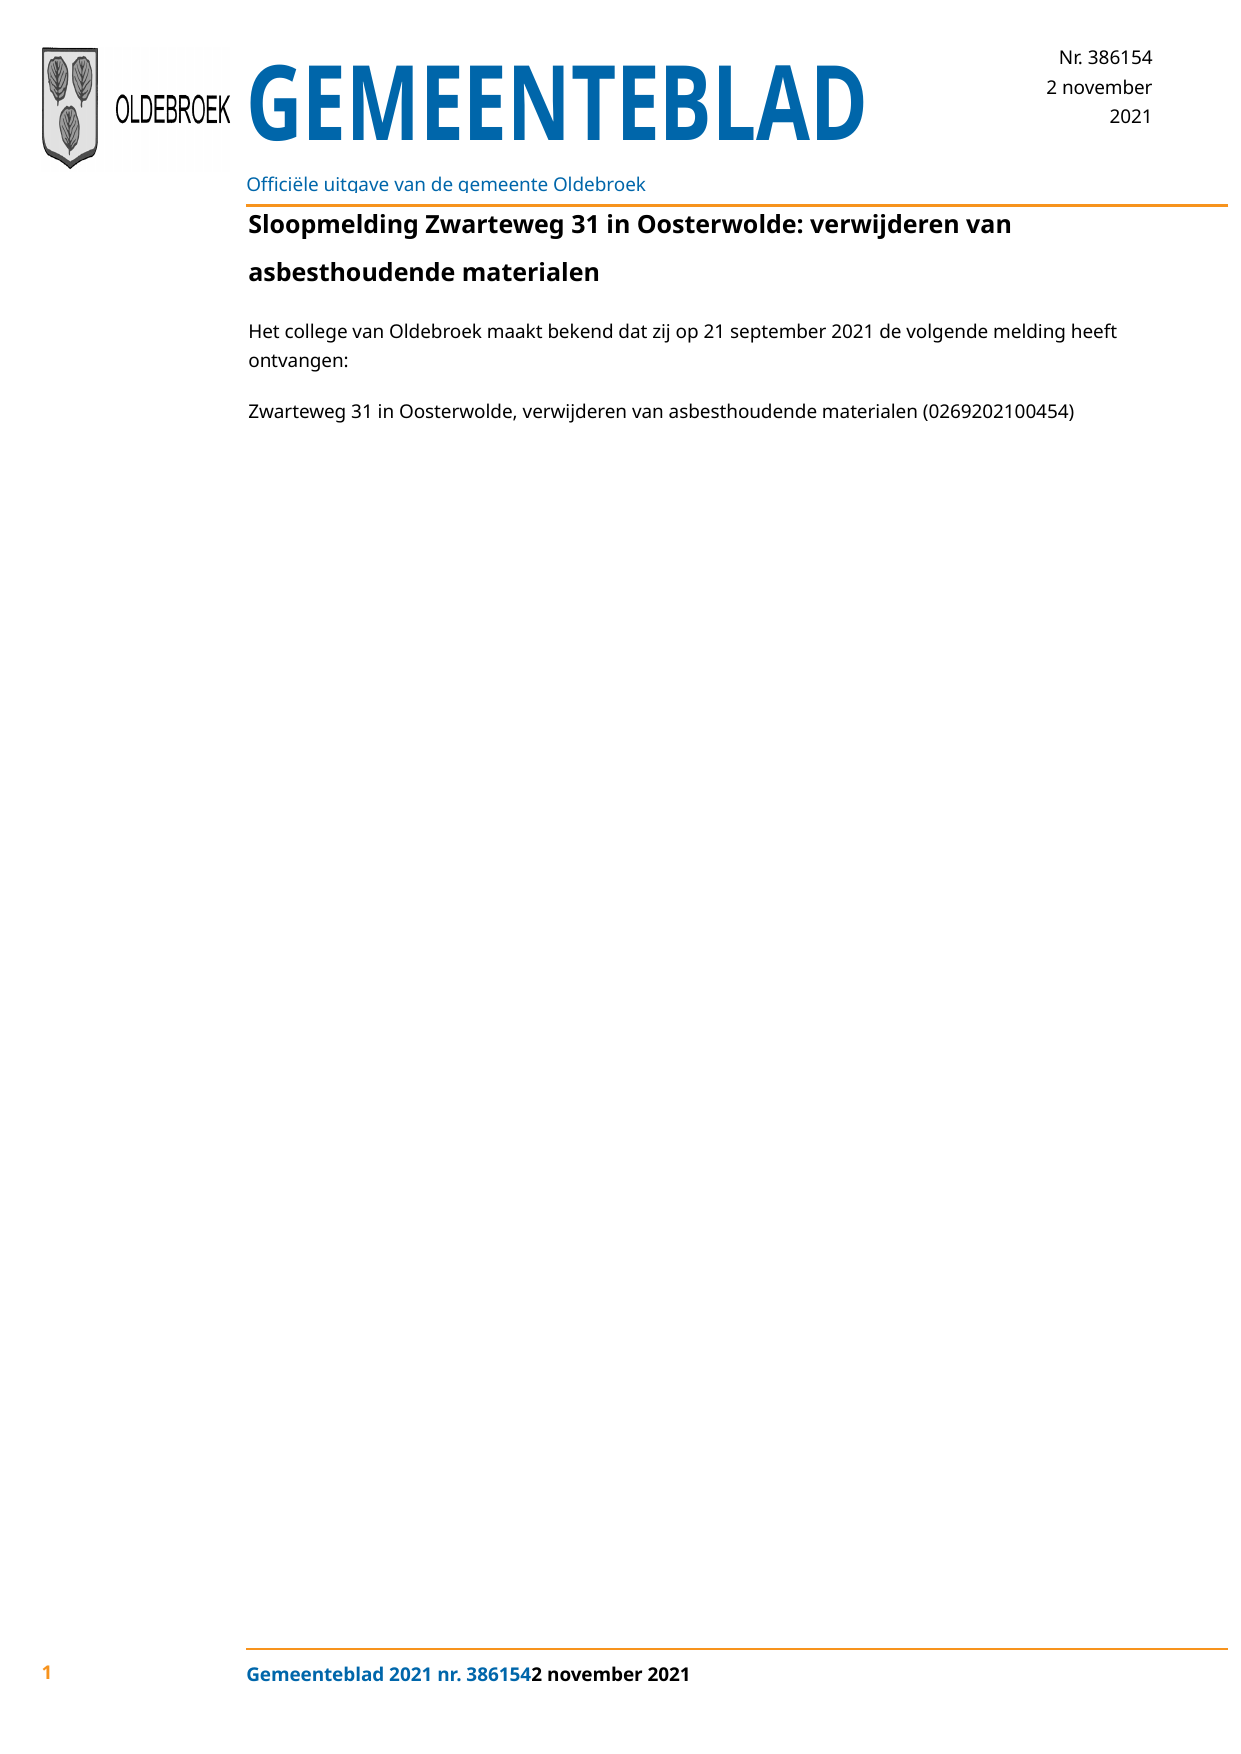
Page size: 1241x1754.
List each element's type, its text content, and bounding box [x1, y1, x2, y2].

text Zwarteweg 31 in Oosterwolde, verwijderen van asbesthoudende materialen (0269202100454) [248, 398, 1152, 424]
picture [41, 47, 231, 172]
text Sloopmelding Zwarteweg 31 in Oosterwolde: verwijderen van asbesthoudende materialen [248, 207, 1152, 288]
text Het college van Oldebroek maakt bekend dat zij op 21 september 2021 de volgende melding heeft ontvangen: [248, 318, 1152, 373]
